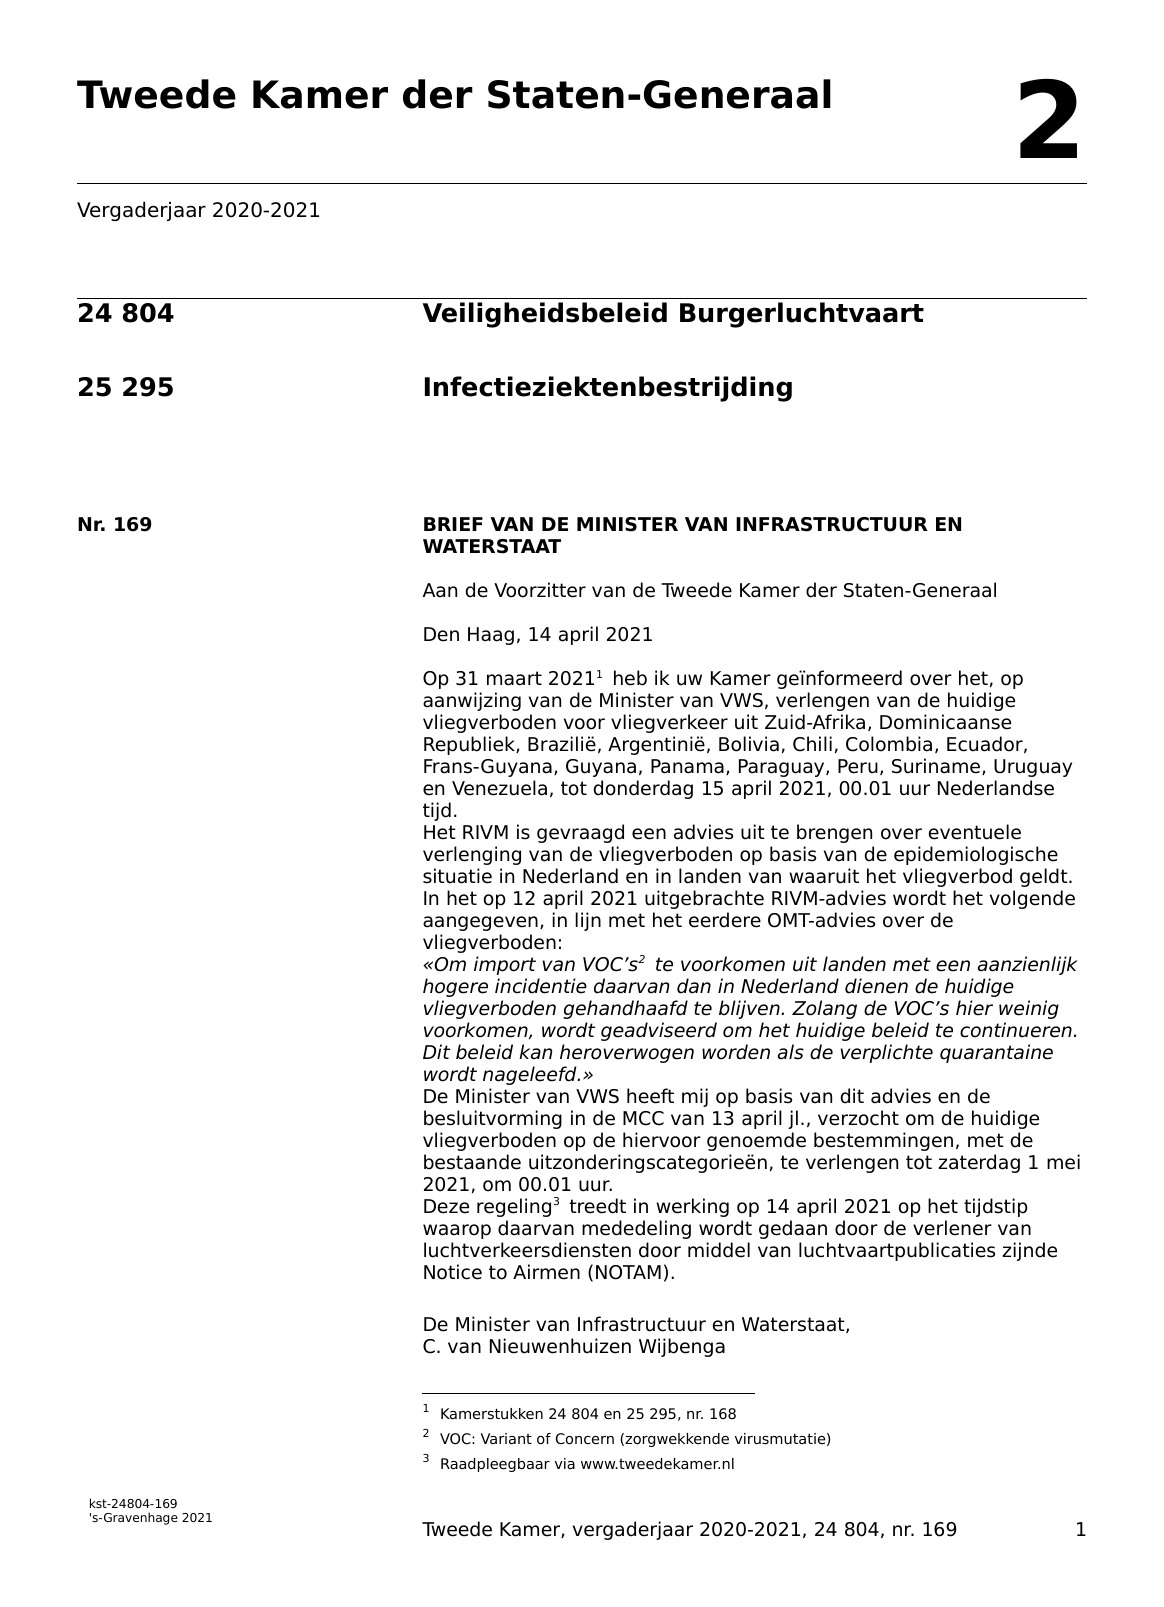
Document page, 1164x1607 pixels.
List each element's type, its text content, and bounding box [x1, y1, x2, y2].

text Den Haag, 14 april 2021 [422, 624, 1087, 646]
subtitle 25 295 Infectieziektenbestrijding [77, 373, 1087, 403]
text Het RIVM is gevraagd een advies uit te brengen over eventuele verlenging van de vliegverboden op basis van de epidemiologische situatie in Nederland en in landen van waaruit het vliegverbod geldt. In het op 12 april 2021 uitgebrachte RIVM-advies wordt het volgende aangegeven, in lijn met het eerdere OMT-advies over de vliegverboden: [422, 822, 1087, 954]
text «Om import van VOC’s te voorkomen uit landen met een aanzienlijk hogere incidentie daarvan dan in Nederland dienen de huidige vliegverboden gehandhaafd te blijven. Zolang de VOC’s hier weinig voorkomen, wordt geadviseerd om het huidige beleid te continueren. Dit beleid kan heroverwogen worden als de verplichte quarantaine wordt nageleefd.» [422, 954, 1087, 1086]
text VOC: Variant of Concern (zorgwekkende virusmutatie) [422, 1427, 1087, 1449]
text Aan de Voorzitter van de Tweede Kamer der Staten-Generaal [422, 580, 1087, 602]
table_header Tweede Kamer der Staten-Generaal [77, 59, 886, 183]
text Op 31 maart 2021 heb ik uw Kamer geïnformeerd over het, op aanwijzing van de Minister van VWS, verlengen van de huidige vliegverboden voor vliegverkeer uit Zuid-Afrika, Dominicaanse Republiek, Brazilië, Argentinië, Bolivia, Chili, Colombia, Ecuador, Frans-Guyana, Guyana, Panama, Paraguay, Peru, Suriname, Uruguay en Venezuela, tot donderdag 15 april 2021, 00.01 uur Nederlandse tijd. [422, 668, 1087, 822]
table_cell Vergaderjaar 2020-2021 [77, 184, 1087, 298]
text Kamerstukken 24 804 en 25 295, nr. 168 [422, 1402, 1087, 1424]
subtitle 24 804 Veiligheidsbeleid Burgerluchtvaart [77, 299, 1087, 329]
text Raadpleegbaar via www.tweedekamer.nl [422, 1452, 1087, 1474]
text Deze regeling treedt in werking op 14 april 2021 op het tijdstip waarop daarvan mededeling wordt gedaan door de verlener van luchtverkeersdiensten door middel van luchtvaartpublicaties zijnde Notice to Airmen (NOTAM). [422, 1196, 1087, 1284]
text 's-Gravenhage 2021 [88, 1511, 323, 1525]
text De Minister van VWS heeft mij op basis van dit advies en de besluitvorming in de MCC van 13 april jl., verzocht om de huidige vliegverboden op de hiervoor genoemde bestemmingen, met de bestaande uitzonderingscategorieën, te verlengen tot zaterdag 1 mei 2021, om 00.01 uur. [422, 1086, 1087, 1196]
text De Minister van Infrastructuur en Waterstaat, C. van Nieuwenhuizen Wijbenga [422, 1314, 1087, 1358]
text kst-24804-169 [88, 1497, 323, 1511]
table_header 2 [886, 59, 1087, 183]
subtitle Nr. 169 BRIEF VAN DE MINISTER VAN INFRASTRUCTUUR EN WATERSTAAT [77, 514, 1087, 558]
